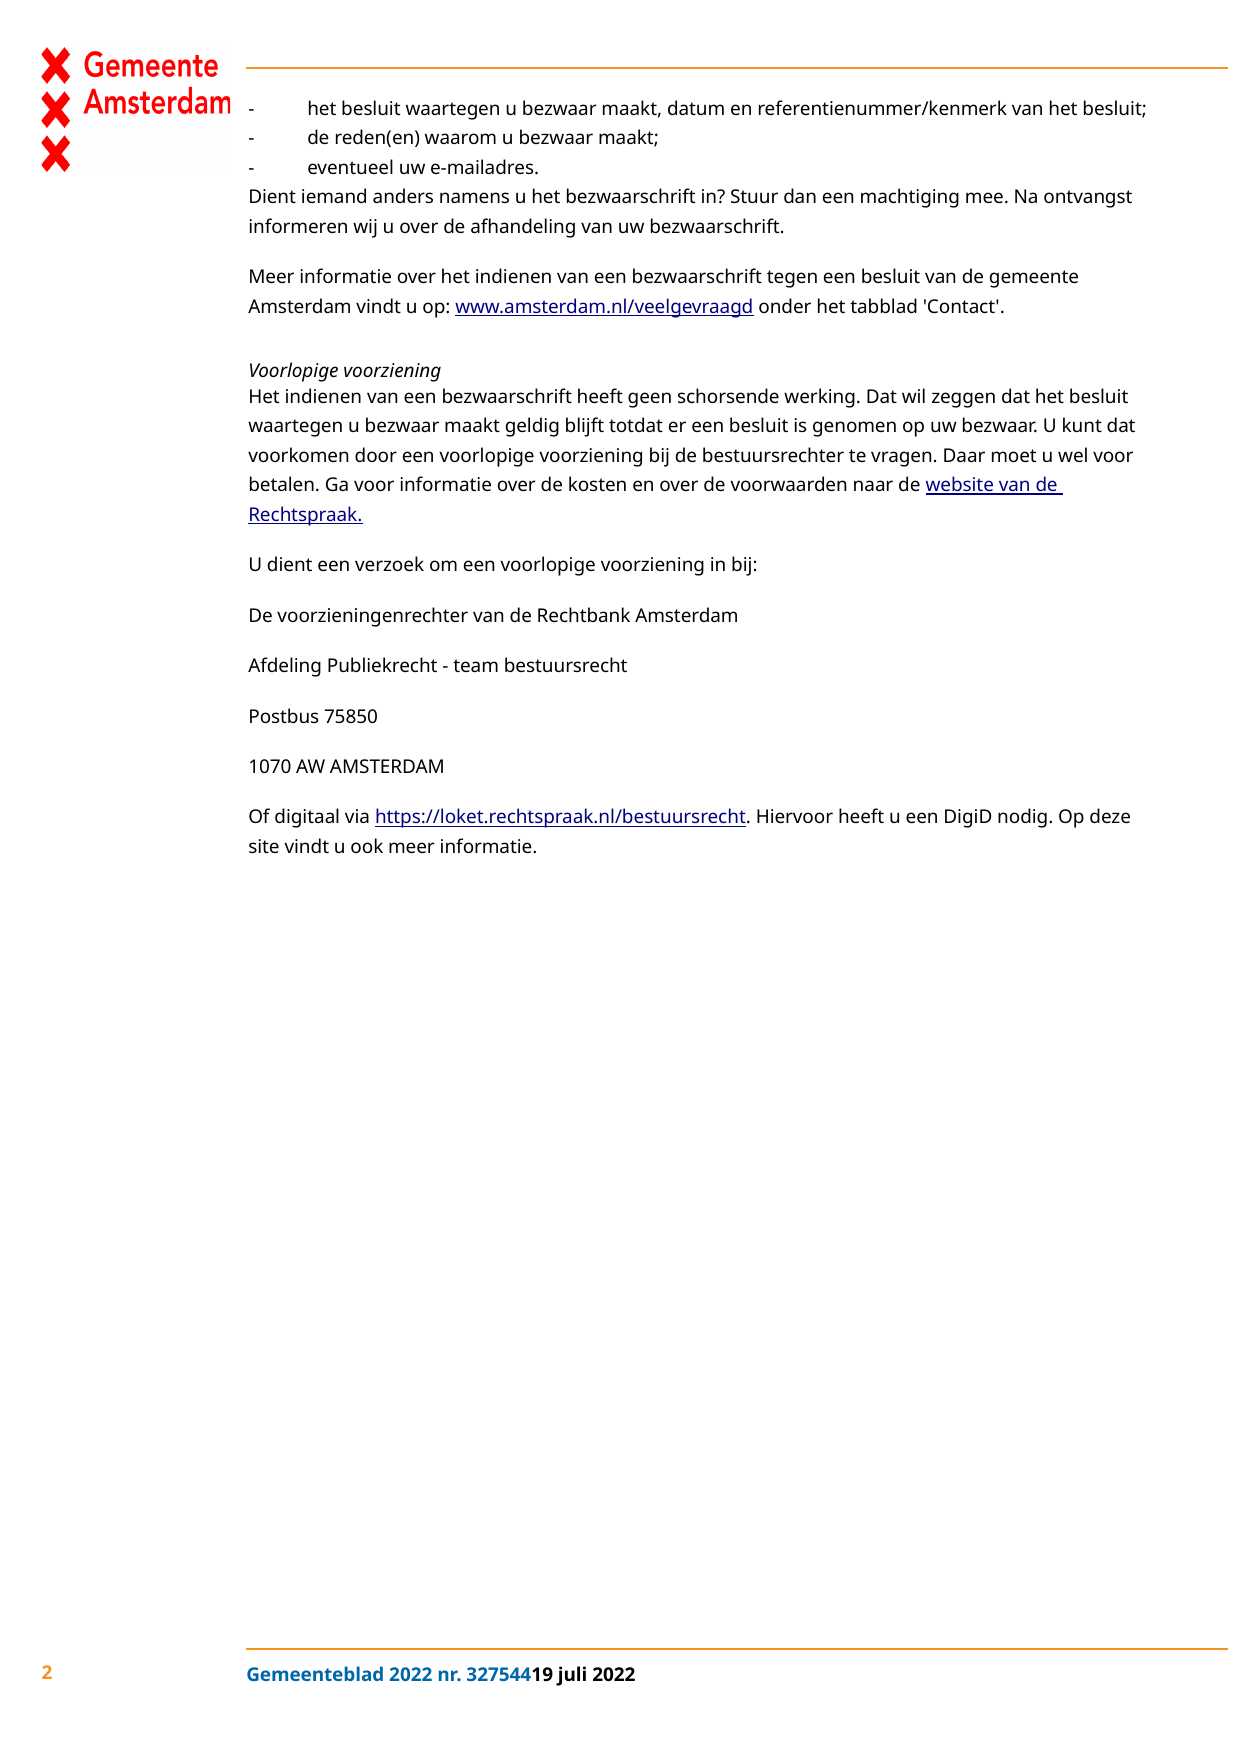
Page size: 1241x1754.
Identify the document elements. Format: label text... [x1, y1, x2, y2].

text Postbus 75850 [248, 703, 1152, 728]
text De voorzieningenrechter van de Rechtbank Amsterdam [248, 602, 1152, 628]
text Meer informatie over het indienen van een bezwaarschrift tegen een besluit van de gemeente Amsterdam vindt u op: www.amsterdam.nl/veelgevraagd onder het tabblad 'Contact'. [248, 263, 1152, 319]
list het besluit waartegen u bezwaar maakt, datum en referentienummer/kenmerk van het besluit; [248, 95, 1152, 121]
text 1070 AW AMSTERDAM [248, 753, 1152, 779]
text U dient een verzoek om een voorlopige voorziening in bij: [248, 552, 1152, 577]
picture [41, 47, 231, 172]
list de reden(en) waarom u bezwaar maakt; [248, 124, 1152, 150]
text Het indienen van een bezwaarschrift heeft geen schorsende werking. Dat wil zeggen dat het besluit waartegen u bezwaar maakt geldig blijft totdat er een besluit is genomen op uw bezwaar. U kunt dat voorkomen door een voorlopige voorziening bij de bestuursrechter te vragen. Daar moet u wel voor betalen. Ga voor informatie over de kosten en over de voorwaarden naar de website van de Rechtspraak. [248, 383, 1152, 527]
text Of digitaal via https://loket.rechtspraak.nl/bestuursrecht. Hiervoor heeft u een DigiD nodig. Op deze site vindt u ook meer informatie. [248, 804, 1152, 859]
list eventueel uw e-mailadres. [248, 154, 1152, 180]
text Afdeling Publiekrecht - team bestuursrecht [248, 652, 1152, 678]
text Voorlopige voorziening [248, 357, 1152, 383]
text Dient iemand anders namens u het bezwaarschrift in? Stuur dan een machtiging mee. Na ontvangst informeren wij u over de afhandeling van uw bezwaarschrift. [248, 183, 1152, 239]
